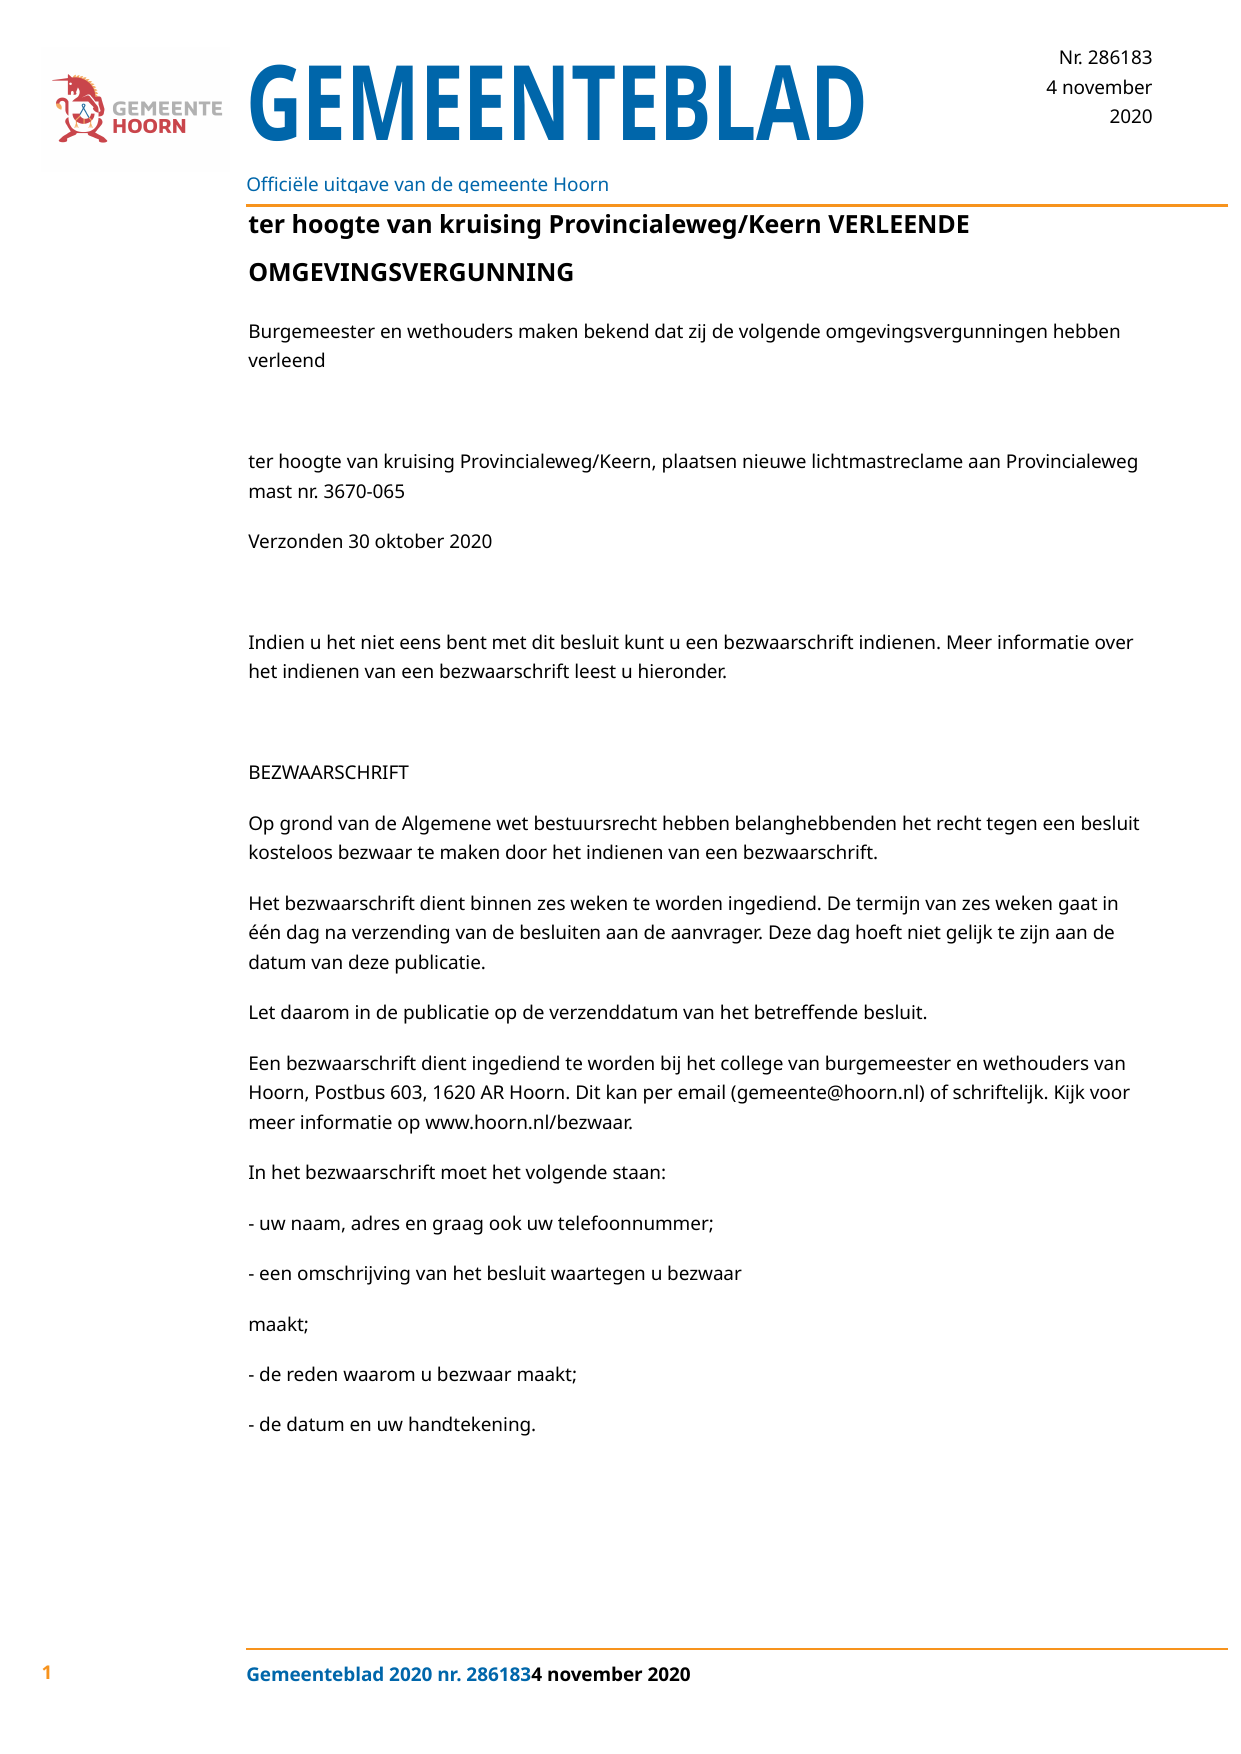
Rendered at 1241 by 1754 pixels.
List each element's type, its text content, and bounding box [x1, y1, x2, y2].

text - een omschrijving van het besluit waartegen u bezwaar [248, 1260, 1152, 1286]
text In het bezwaarschrift moet het volgende staan: [248, 1159, 1152, 1185]
text - de reden waarom u bezwaar maakt; [248, 1361, 1152, 1387]
text BEZWAARSCHRIFT [248, 759, 1152, 785]
text Burgemeester en wethouders maken bekend dat zij de volgende omgevingsvergunningen hebben verleend [248, 318, 1152, 373]
text Op grond van de Algemene wet bestuursrecht hebben belanghebbenden het recht tegen een besluit kosteloos bezwaar te maken door het indienen van een bezwaarschrift. [248, 810, 1152, 865]
text Verzonden 30 oktober 2020 [248, 528, 1152, 554]
text Een bezwaarschrift dient ingediend te worden bij het college van burgemeester en wethouders van Hoorn, Postbus 603, 1620 AR Hoorn. Dit kan per email (gemeente@hoorn.nl) of schriftelijk. Kijk voor meer informatie op www.hoorn.nl/bezwaar. [248, 1050, 1152, 1135]
text ter hoogte van kruising Provincialeweg/Keern, plaatsen nieuwe lichtmastreclame aan Provincialeweg mast nr. 3670-065 [248, 448, 1152, 504]
text Het bezwaarschrift dient binnen zes weken te worden ingediend. De termijn van zes weken gaat in één dag na verzending van de besluiten aan de aanvrager. Deze dag hoeft niet gelijk te zijn aan de datum van deze publicatie. [248, 890, 1152, 975]
text Let daarom in de publicatie op de verzenddatum van het betreffende besluit. [248, 999, 1152, 1025]
text Indien u het niet eens bent met dit besluit kunt u een bezwaarschrift indienen. Meer informatie over het indienen van een bezwaarschrift leest u hieronder. [248, 629, 1152, 684]
text maakt; [248, 1311, 1152, 1337]
text - de datum en uw handtekening. [248, 1412, 1152, 1437]
picture [41, 47, 231, 172]
text - uw naam, adres en graag ook uw telefoonnummer; [248, 1210, 1152, 1236]
text ter hoogte van kruising Provincialeweg/Keern VERLEENDE OMGEVINGSVERGUNNING [248, 207, 1152, 288]
